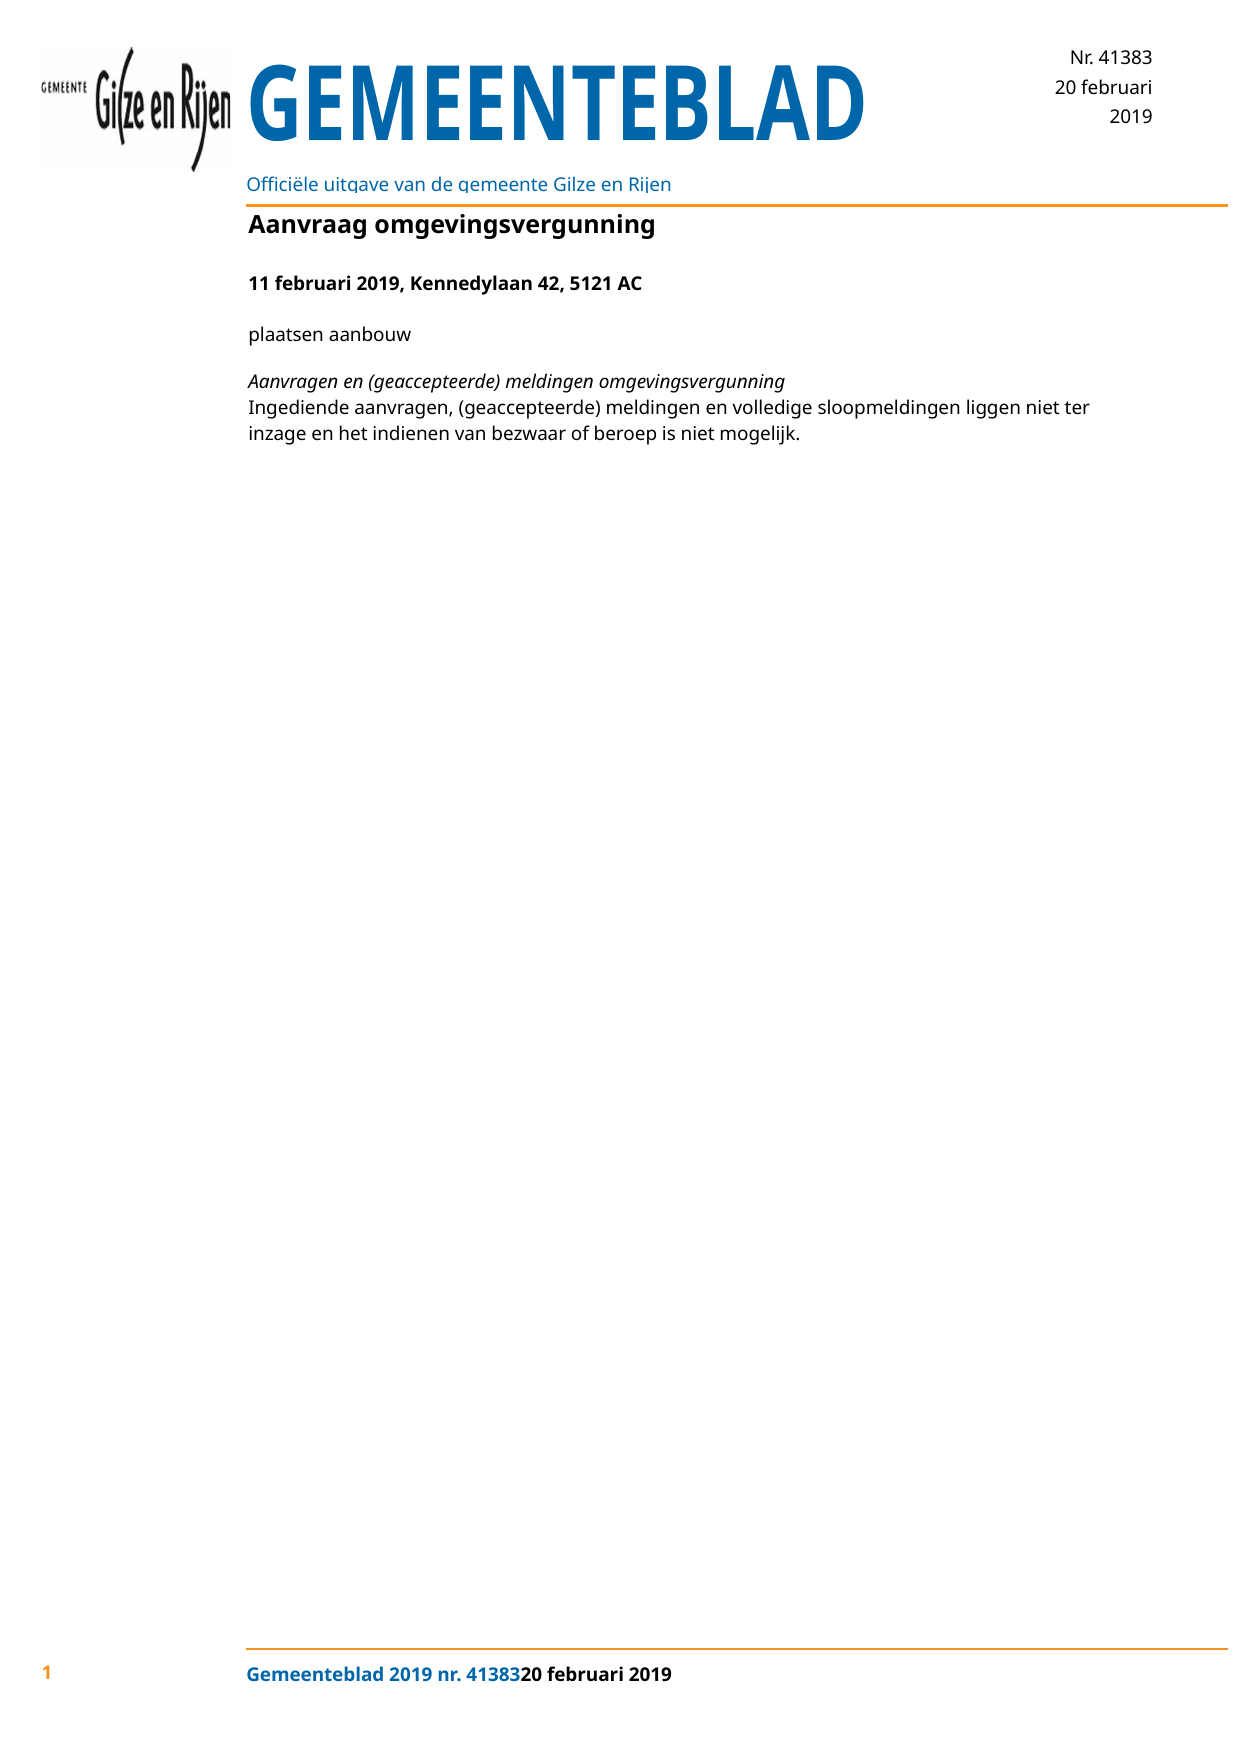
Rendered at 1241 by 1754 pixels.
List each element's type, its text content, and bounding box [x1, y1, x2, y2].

text 11 februari 2019, Kennedylaan 42, 5121 AC [248, 270, 1152, 296]
picture [41, 47, 231, 172]
text Ingediende aanvragen, (geaccepteerde) meldingen en volledige sloopmeldingen liggen niet ter inzage en het indienen van bezwaar of beroep is niet mogelijk. [248, 394, 1152, 446]
text plaatsen aanbouw [248, 321, 1152, 346]
text Aanvragen en (geaccepteerde) meldingen omgevingsvergunning [248, 368, 1152, 394]
text Aanvraag omgevingsvergunning [248, 207, 1152, 241]
